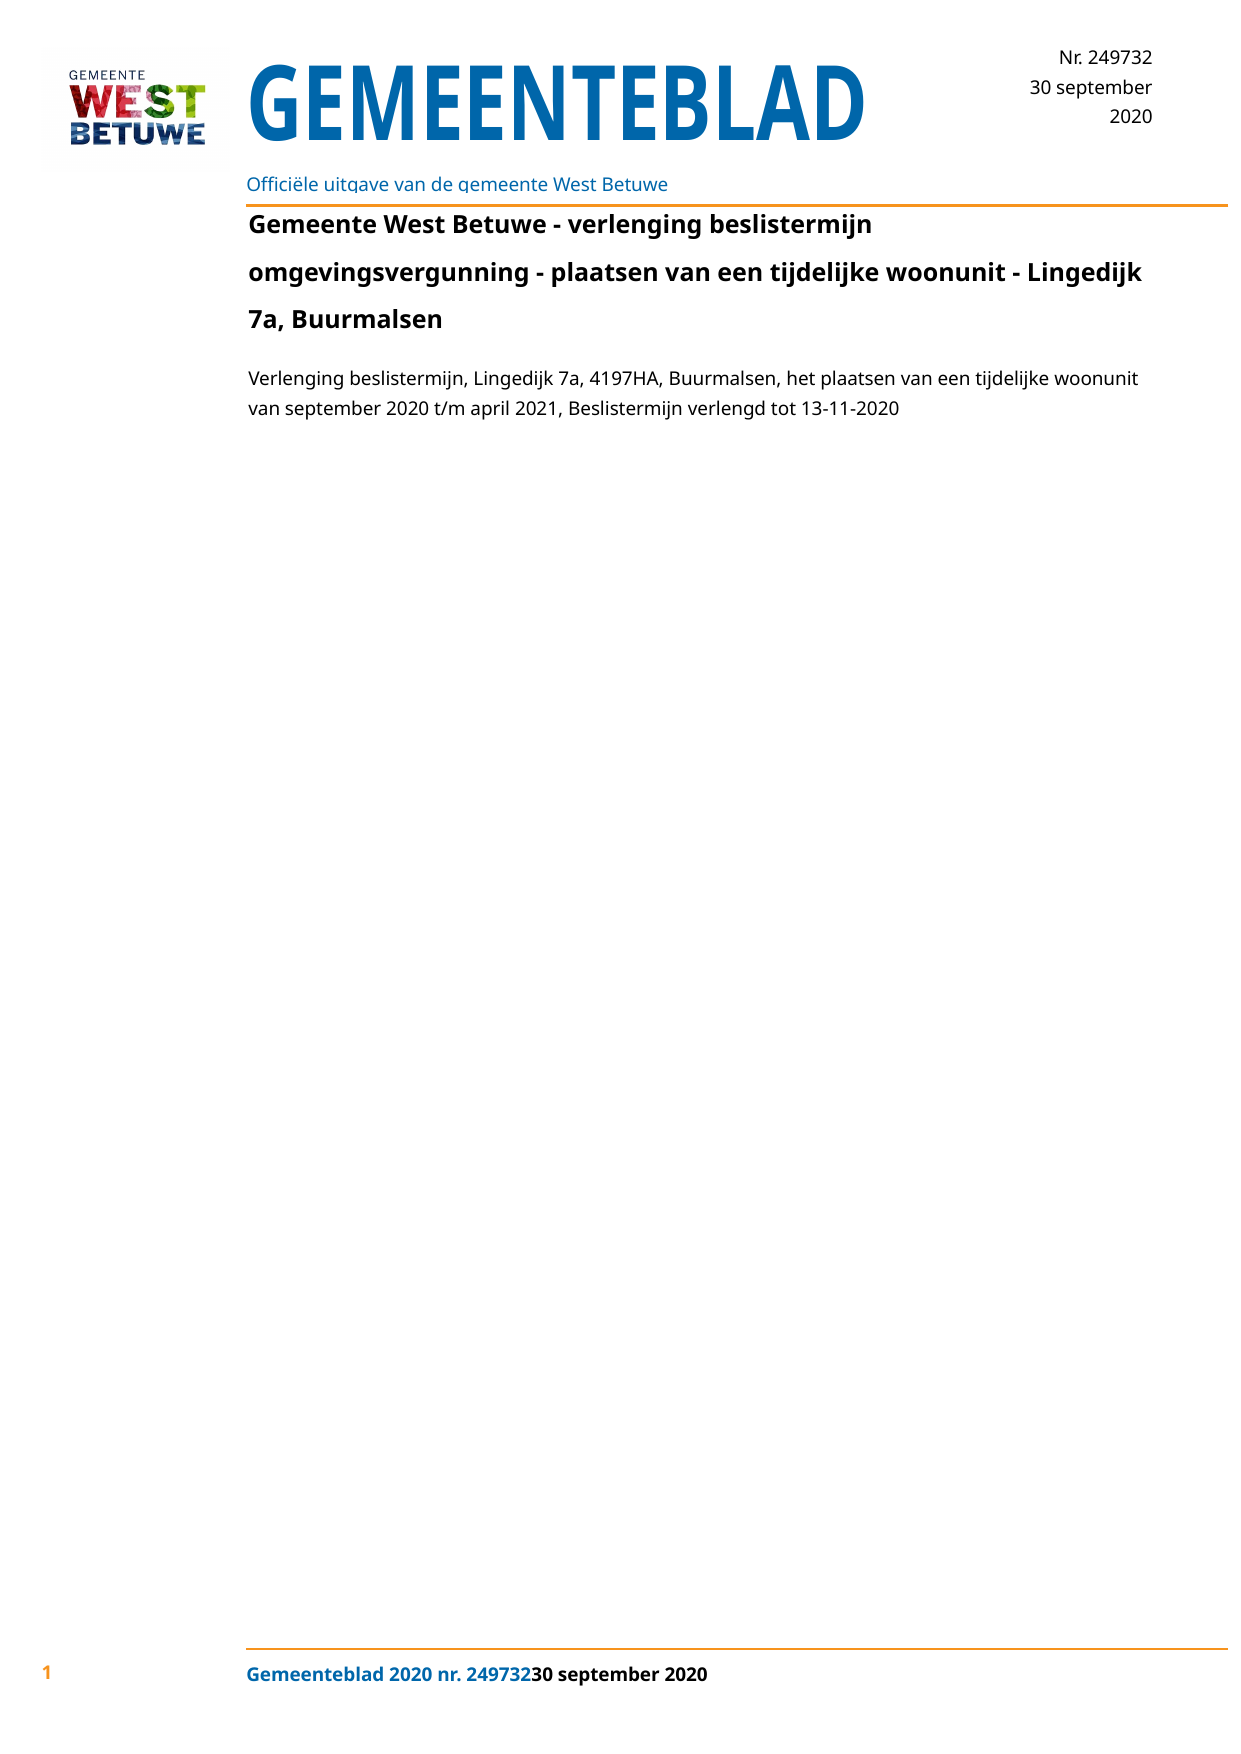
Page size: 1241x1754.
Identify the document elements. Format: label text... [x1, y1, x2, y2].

picture [41, 47, 231, 172]
text Verlenging beslistermijn, Lingedijk 7a, 4197HA, Buurmalsen, het plaatsen van een tijdelijke woonunit van september 2020 t/m april 2021, Beslistermijn verlengd tot 13-11-2020 [248, 366, 1152, 421]
text Gemeente West Betuwe - verlenging beslistermijn omgevingsvergunning - plaatsen van een tijdelijke woonunit - Lingedijk 7a, Buurmalsen [248, 207, 1152, 336]
